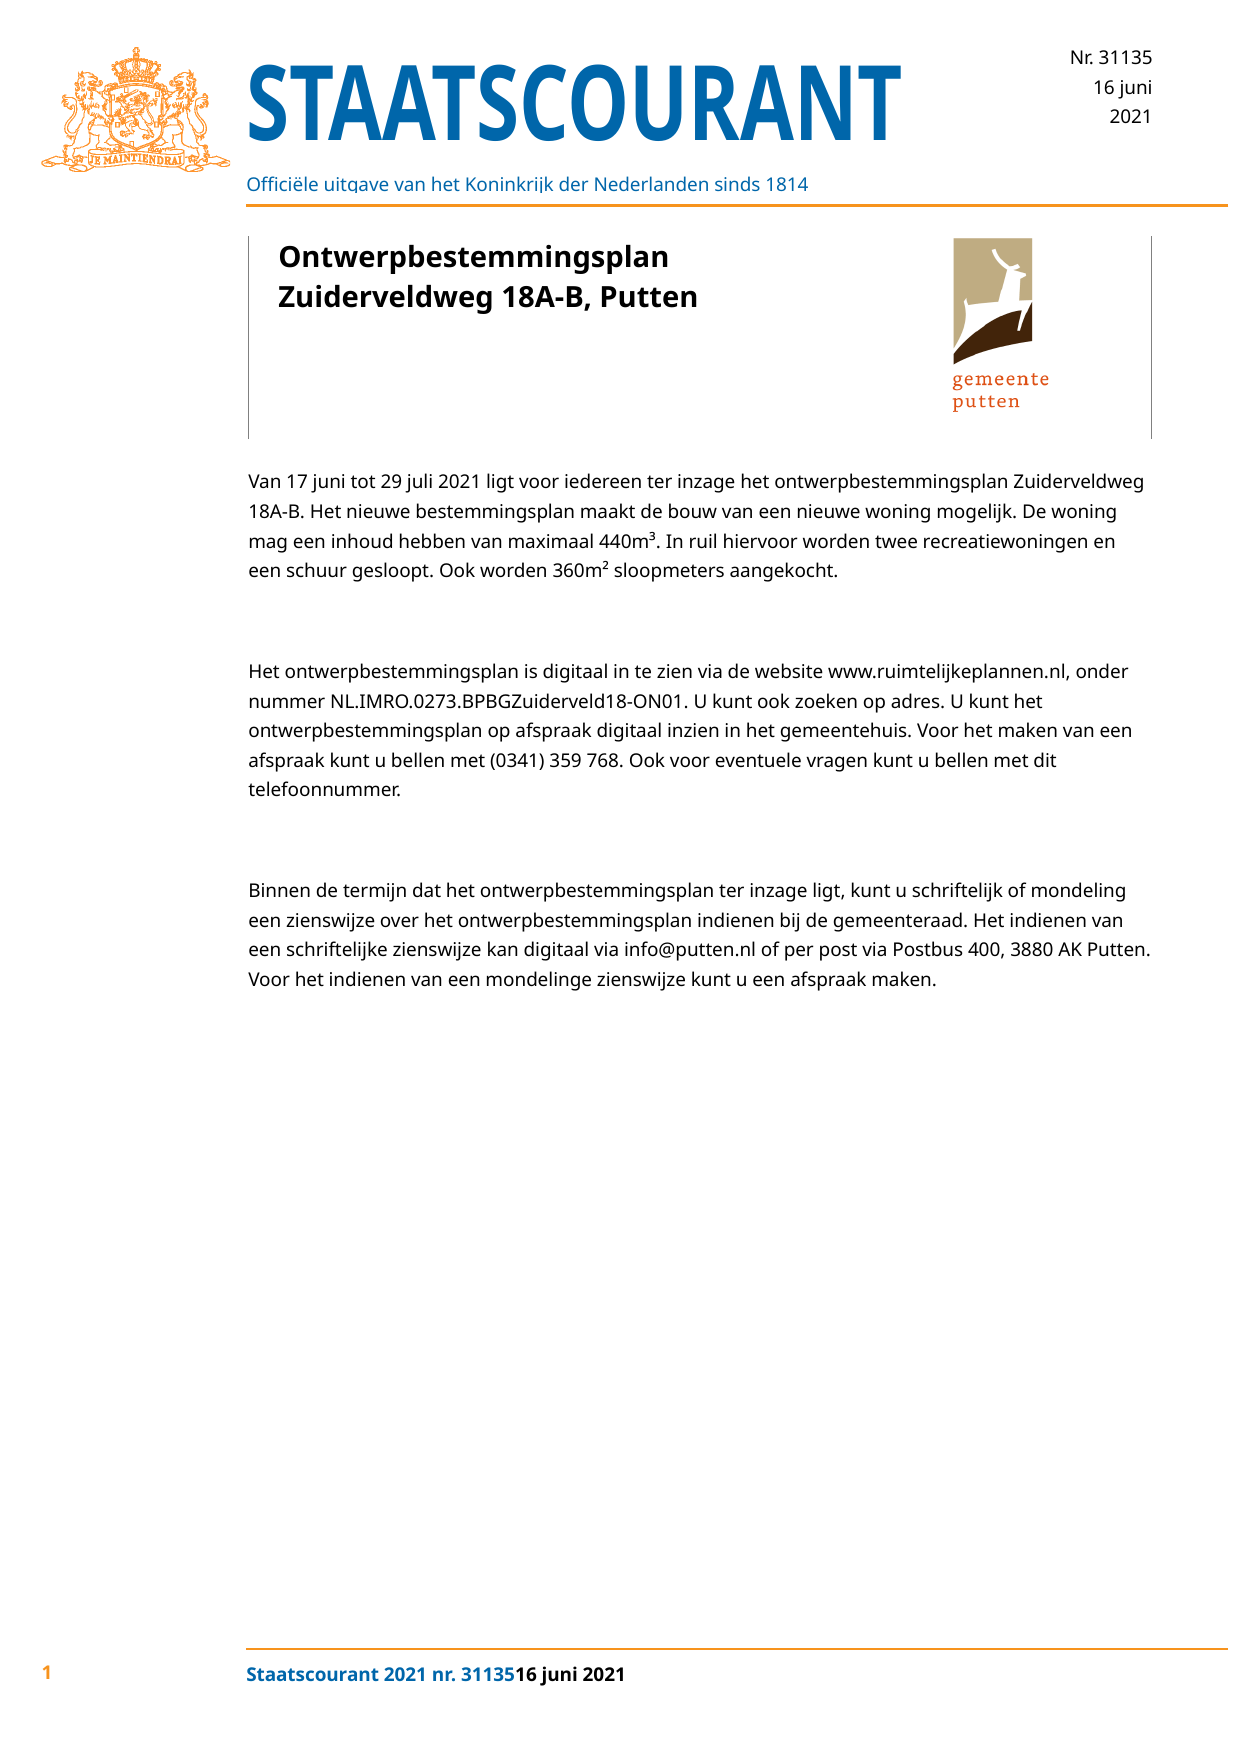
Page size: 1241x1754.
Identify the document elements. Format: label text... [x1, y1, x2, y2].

table_header [850, 236, 951, 413]
picture [951, 236, 1051, 414]
table_header Ontwerpbestemmingsplan Zuiderveldweg 18A-B, Putten [249, 236, 850, 439]
picture [41, 47, 231, 172]
text Het ontwerpbestemmingsplan is digitaal in te zien via de website www.ruimtelijkeplannen.nl, onder nummer NL.IMRO.0273.BPBGZuiderveld18-ON01. U kunt ook zoeken op adres. U kunt het ontwerpbestemmingsplan op afspraak digitaal inzien in het gemeentehuis. Voor het maken van een afspraak kunt u bellen met (0341) 359 768. Ook voor eventuele vragen kunt u bellen met dit telefoonnummer. [248, 658, 1152, 802]
text Binnen de termijn dat het ontwerpbestemmingsplan ter inzage ligt, kunt u schriftelijk of mondeling een zienswijze over het ontwerpbestemmingsplan indienen bij de gemeenteraad. Het indienen van een schriftelijke zienswijze kan digitaal via info@putten.nl of per post via Postbus 400, 3880 AK Putten. Voor het indienen van een mondelinge zienswijze kunt u een afspraak maken. [248, 877, 1152, 992]
table_header [850, 414, 1151, 439]
table_header [1051, 236, 1151, 413]
text Van 17 juni tot 29 juli 2021 ligt voor iedereen ter inzage het ontwerpbestemmingsplan Zuiderveldweg 18A-B. Het nieuwe bestemmingsplan maakt de bouw van een nieuwe woning mogelijk. De woning mag een inhoud hebben van maximaal 440m³. In ruil hiervoor worden twee recreatiewoningen en een schuur gesloopt. Ook worden 360m² sloopmeters aangekocht. [248, 469, 1152, 583]
